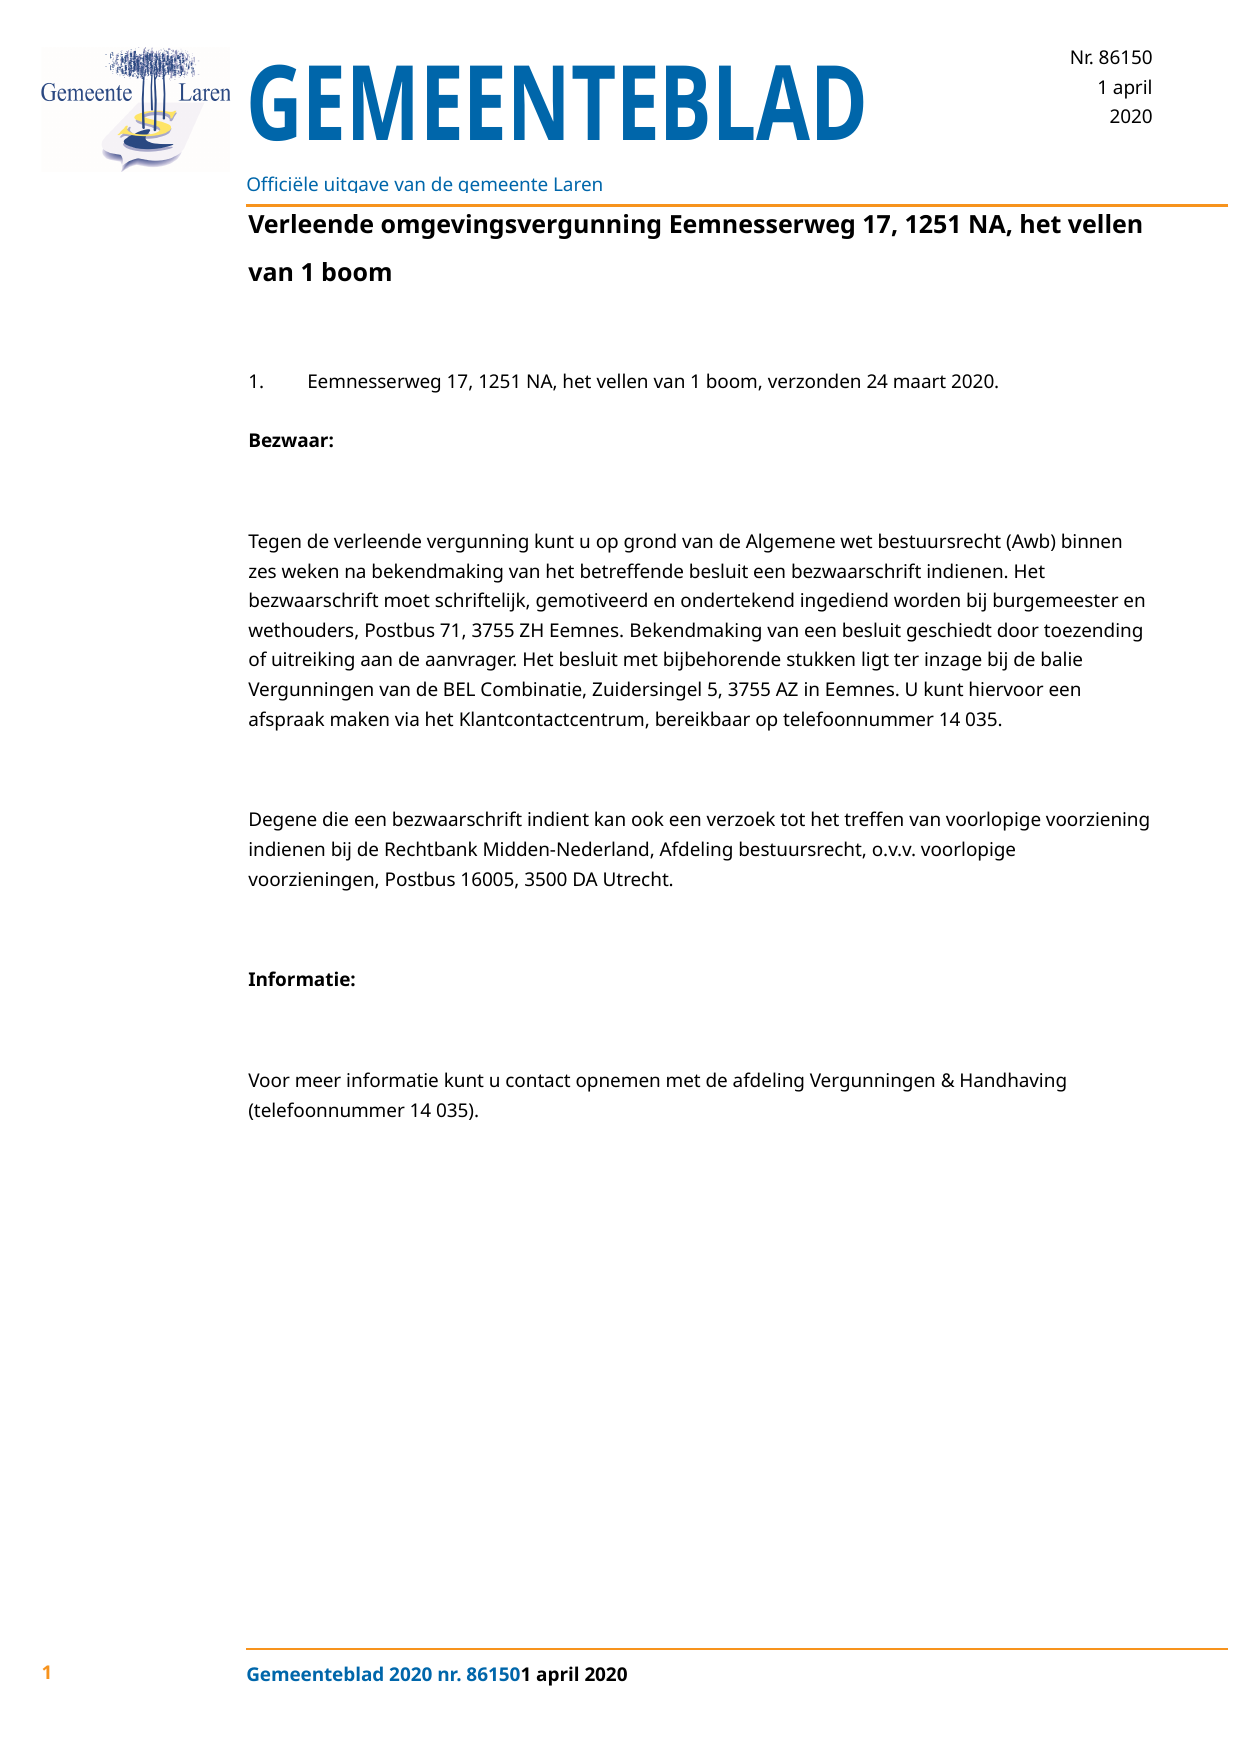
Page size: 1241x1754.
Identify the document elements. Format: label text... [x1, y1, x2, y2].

text Tegen de verleende vergunning kunt u op grond van de Algemene wet bestuursrecht (Awb) binnen zes weken na bekendmaking van het betreffende besluit een bezwaarschrift indienen. Het bezwaarschrift moet schriftelijk, gemotiveerd en ondertekend ingediend worden bij burgemeester en wethouders, Postbus 71, 3755 ZH Eemnes. Bekendmaking van een besluit geschiedt door toezending of uitreiking aan de aanvrager. Het besluit met bijbehorende stukken ligt ter inzage bij de balie Vergunningen van de BEL Combinatie, Zuidersingel 5, 3755 AZ in Eemnes. U kunt hiervoor een afspraak maken via het Klantcontactcentrum, bereikbaar op telefoonnummer 14 035. [248, 528, 1152, 732]
text Bezwaar: [248, 427, 1152, 453]
list Eemnesserweg 17, 1251 NA, het vellen van 1 boom, verzonden 24 maart 2020. [248, 368, 1152, 394]
picture [41, 47, 231, 172]
text Informatie: [248, 967, 1152, 992]
text Degene die een bezwaarschrift indient kan ook een verzoek tot het treffen van voorlopige voorziening indienen bij de Rechtbank Midden-Nederland, Afdeling bestuursrecht, o.v.v. voorlopige voorzieningen, Postbus 16005, 3500 DA Utrecht. [248, 807, 1152, 892]
text Verleende omgevingsvergunning Eemnesserweg 17, 1251 NA, het vellen van 1 boom [248, 207, 1152, 288]
text Voor meer informatie kunt u contact opnemen met de afdeling Vergunningen & Handhaving (telefoonnummer 14 035). [248, 1067, 1152, 1123]
